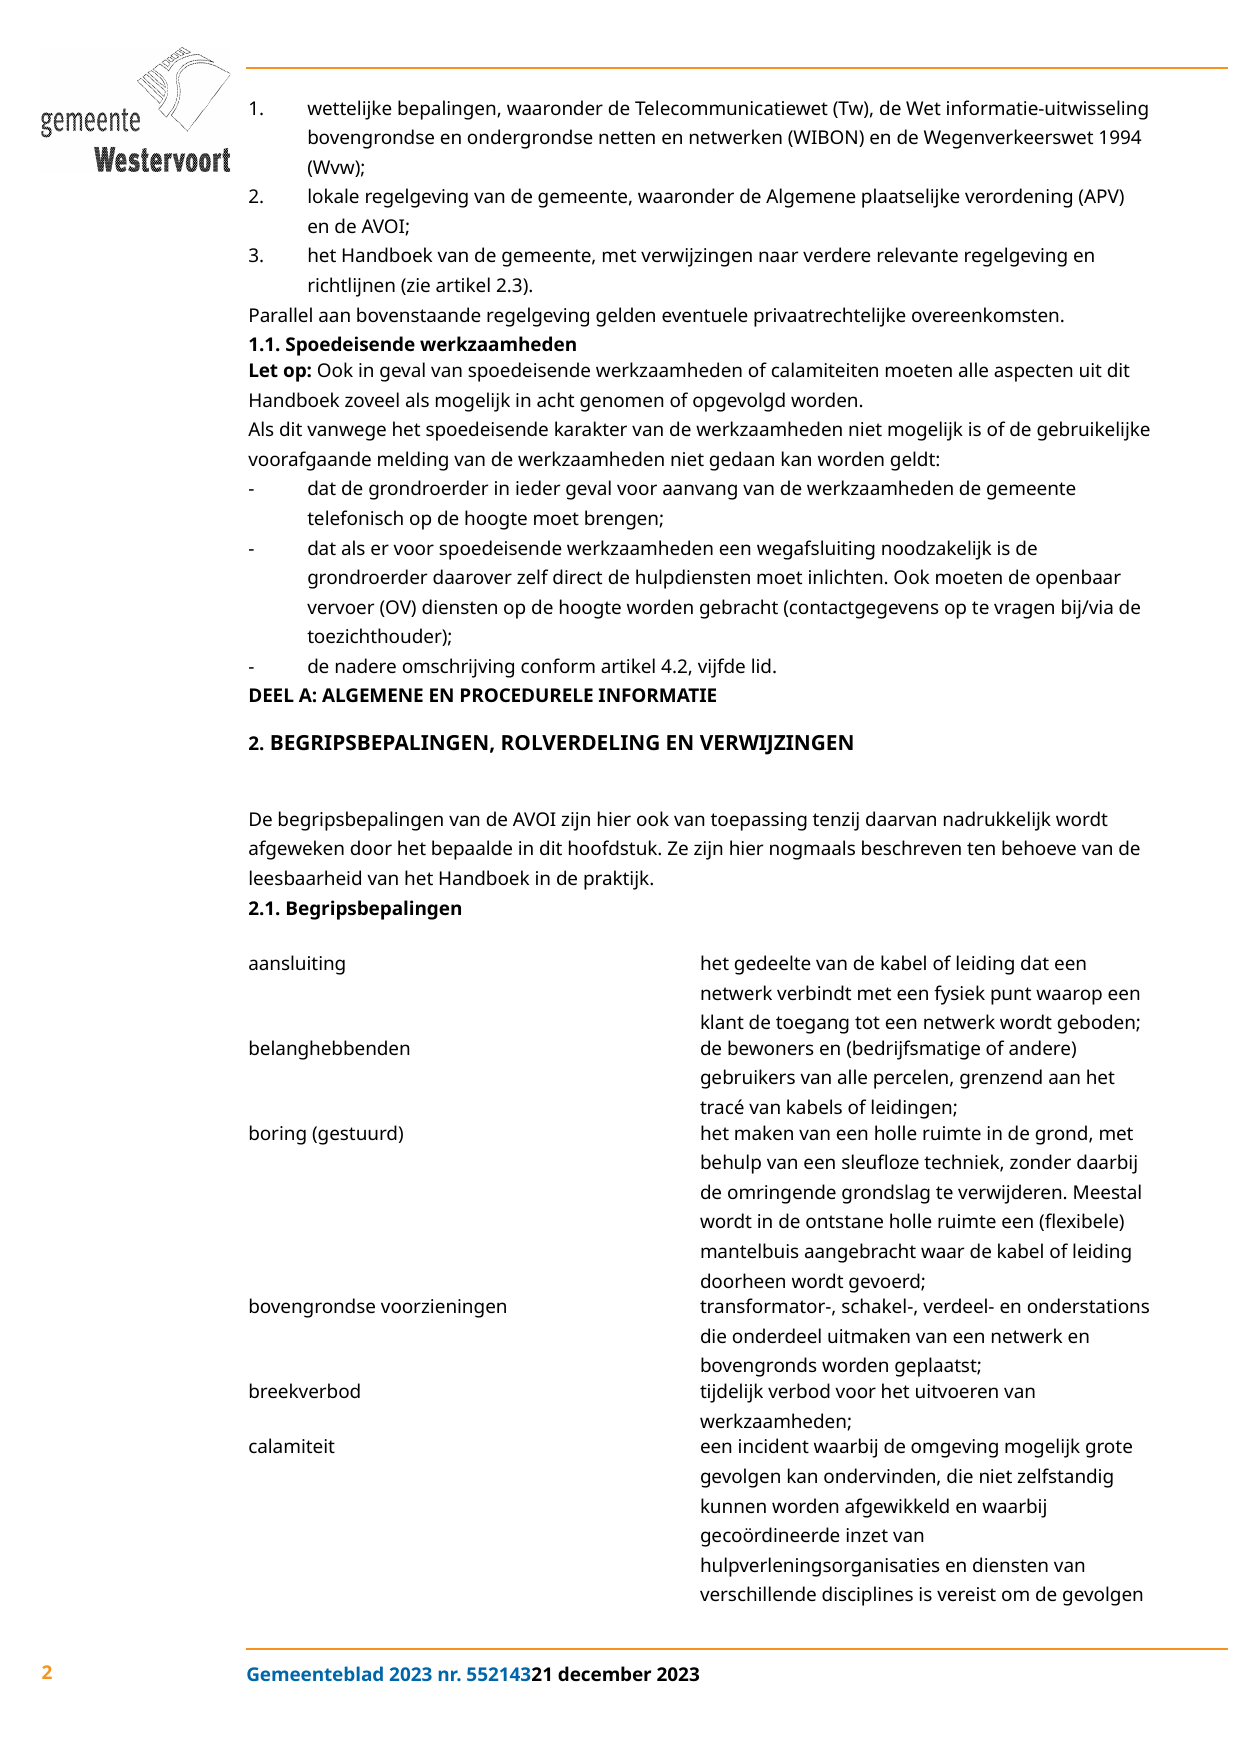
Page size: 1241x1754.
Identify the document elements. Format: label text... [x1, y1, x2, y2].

text DEEL A: ALGEMENE EN PROCEDURELE INFORMATIE [248, 683, 1152, 708]
table_cell het maken van een holle ruimte in de grond, met behulp van een sleufloze techniek, zonder daarbij de omringende grondslag te verwijderen. Meestal wordt in de ontstane holle ruimte een (flexibele) mantelbuis aangebracht waar de kabel of leiding doorheen wordt gevoerd; [700, 1120, 1152, 1293]
table_cell transformator-, schakel-, verdeel- en onderstations die onderdeel uitmaken van een netwerk en bovengronds worden geplaatst; [700, 1294, 1152, 1378]
list het Handboek van de gemeente, met verwijzingen naar verdere relevante regelgeving en richtlijnen (zie artikel 2.3). [248, 243, 1152, 298]
list dat als er voor spoedeisende werkzaamheden een wegafsluiting noodzakelijk is de grondroerder daarover zelf direct de hulpdiensten moet inlichten. Ook moeten de openbaar vervoer (OV) diensten op de hoogte worden gebracht (contactgegevens op te vragen bij/via de toezichthouder); [248, 535, 1152, 649]
list lokale regelgeving van de gemeente, waaronder de Algemene plaatselijke verordening (APV) en de AVOI; [248, 183, 1152, 239]
table_header aansluiting [248, 950, 700, 1035]
table_cell een incident waarbij de omgeving mogelijk grote gevolgen kan ondervinden, die niet zelfstandig kunnen worden afgewikkeld en waarbij gecoördineerde inzet van hulpverleningsorganisaties en diensten van verschillende disciplines is vereist om de gevolgen [700, 1434, 1152, 1607]
text 2.1. Begripsbepalingen [248, 895, 1152, 920]
table_cell belanghebbenden [248, 1035, 700, 1120]
text 1.1. Spoedeisende werkzaamheden [248, 331, 1152, 357]
text Als dit vanwege het spoedeisende karakter van de werkzaamheden niet mogelijk is of de gebruikelijke voorafgaande melding van de werkzaamheden niet gedaan kan worden geldt: [248, 416, 1152, 472]
table_cell de bewoners en (bedrijfsmatige of andere) gebruikers van alle percelen, grenzend aan het tracé van kabels of leidingen; [700, 1035, 1152, 1120]
list dat de grondroerder in ieder geval voor aanvang van de werkzaamheden de gemeente telefonisch op de hoogte moet brengen; [248, 476, 1152, 531]
text Parallel aan bovenstaande regelgeving gelden eventuele privaatrechtelijke overeenkomsten. [248, 302, 1152, 328]
table_cell tijdelijk verbod voor het uitvoeren van werkzaamheden; [700, 1379, 1152, 1434]
table_cell breekverbod [248, 1379, 700, 1434]
text 2. BEGRIPSBEPALINGEN, ROLVERDELING EN VERWIJZINGEN [248, 728, 1152, 757]
text Let op: Ook in geval van spoedeisende werkzaamheden of calamiteiten moeten alle aspecten uit dit Handboek zoveel als mogelijk in acht genomen of opgevolgd worden. [248, 357, 1152, 412]
table_cell calamiteit [248, 1434, 700, 1607]
list de nadere omschrijving conform artikel 4.2, vijfde lid. [248, 653, 1152, 679]
table_cell boring (gestuurd) [248, 1120, 700, 1293]
list wettelijke bepalingen, waaronder de Telecommunicatiewet (Tw), de Wet informatie-uitwisseling bovengrondse en ondergrondse netten en netwerken (WIBON) en de Wegenverkeerswet 1994 (Wvw); [248, 95, 1152, 180]
text De begripsbepalingen van de AVOI zijn hier ook van toepassing tenzij daarvan nadrukkelijk wordt afgeweken door het bepaalde in dit hoofdstuk. Ze zijn hier nogmaals beschreven ten behoeve van de leesbaarheid van het Handboek in de praktijk. [248, 806, 1152, 891]
table_header het gedeelte van de kabel of leiding dat een netwerk verbindt met een fysiek punt waarop een klant de toegang tot een netwerk wordt geboden; [700, 950, 1152, 1035]
picture [41, 47, 231, 172]
table_cell bovengrondse voorzieningen [248, 1294, 700, 1378]
